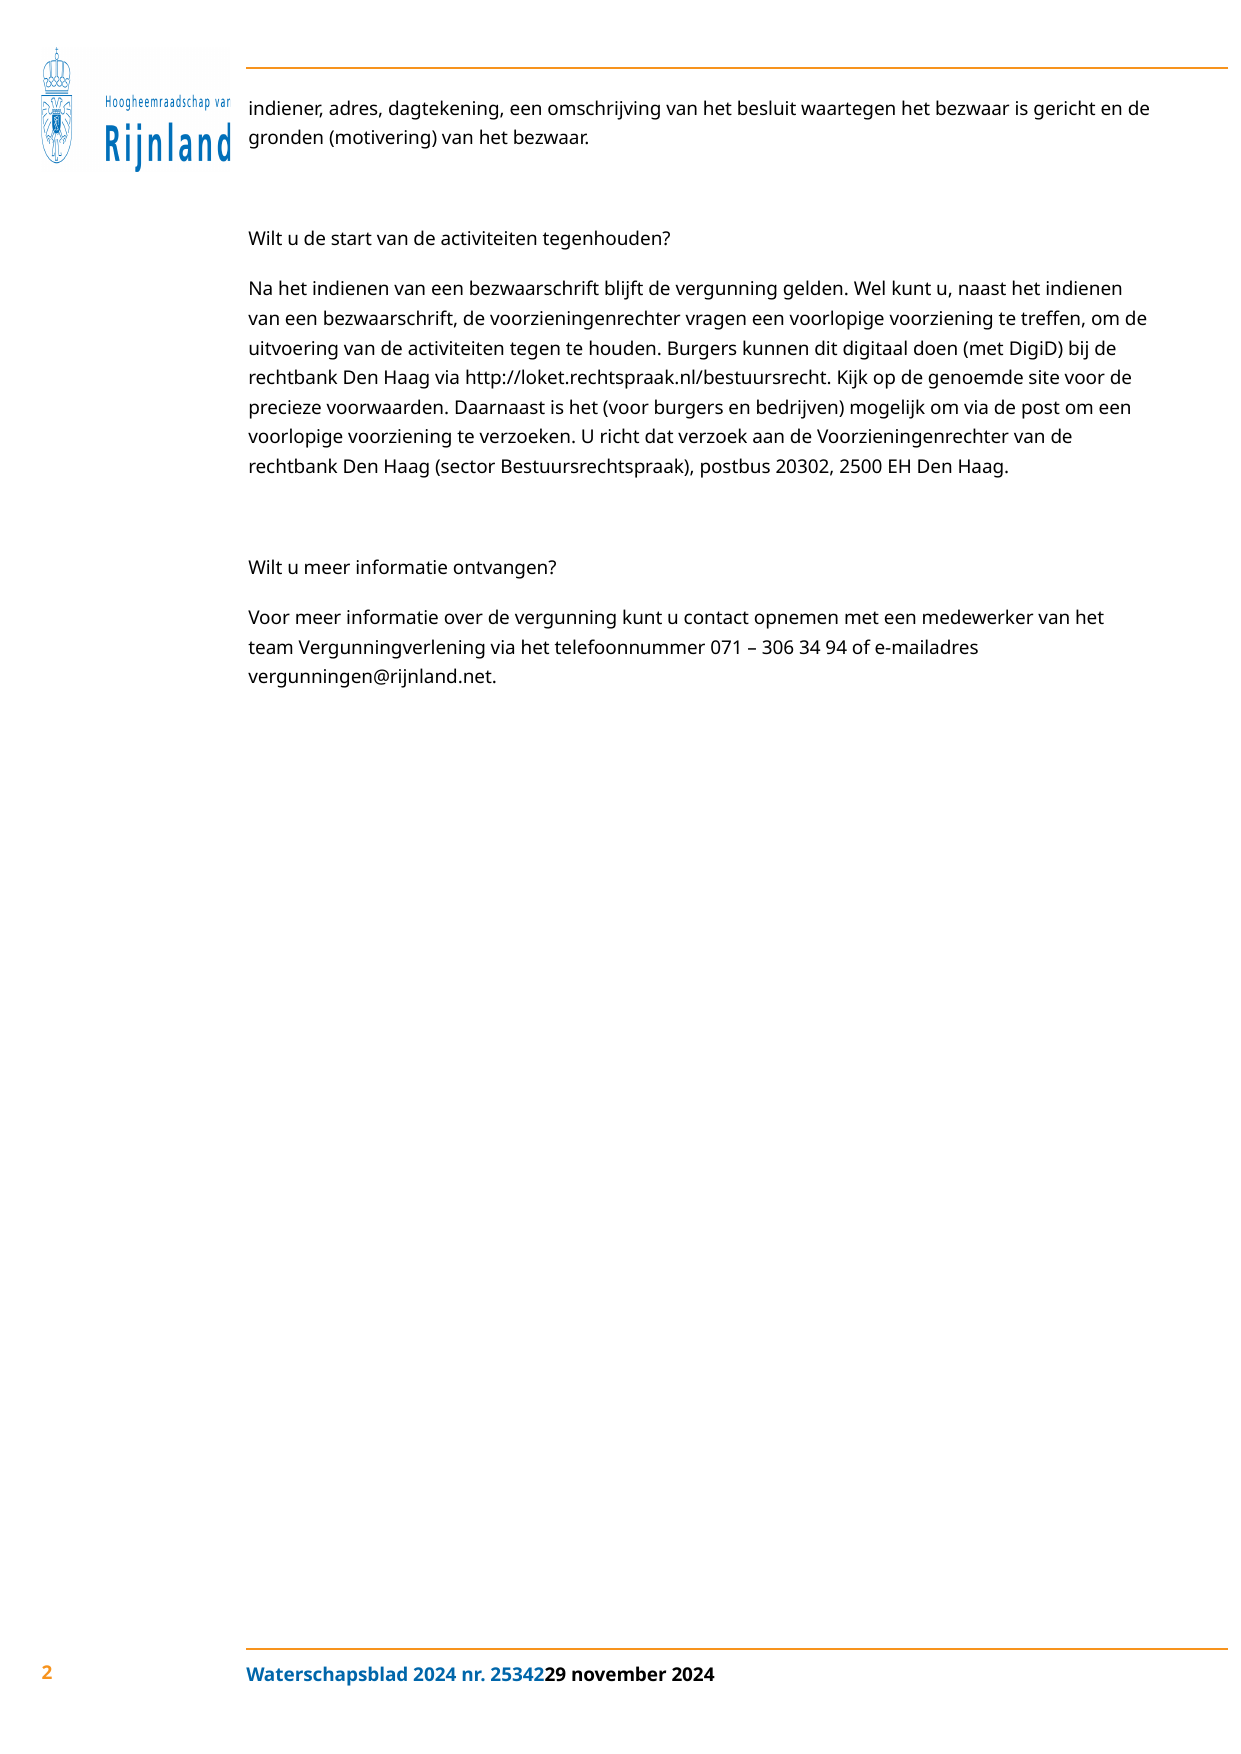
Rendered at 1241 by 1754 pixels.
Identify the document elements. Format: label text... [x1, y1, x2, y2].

text Wilt u de start van de activiteiten tegenhouden? [248, 225, 1152, 251]
text indiener, adres, dagtekening, een omschrijving van het besluit waartegen het bezwaar is gericht en de gronden (motivering) van het bezwaar. [248, 95, 1152, 150]
text Voor meer informatie over de vergunning kunt u contact opnemen met een medewerker van het team Vergunningverlening via het telefoonnummer 071 – 306 34 94 of e-mailadres vergunningen@rijnland.net. [248, 604, 1152, 689]
text Wilt u meer informatie ontvangen? [248, 554, 1152, 580]
text Na het indienen van een bezwaarschrift blijft de vergunning gelden. Wel kunt u, naast het indienen van een bezwaarschrift, de voorzieningenrechter vragen een voorlopige voorziening te treffen, om de uitvoering van de activiteiten tegen te houden. Burgers kunnen dit digitaal doen (met DigiD) bij de rechtbank Den Haag via http://loket.rechtspraak.nl/bestuursrecht. Kijk op de genoemde site voor de precieze voorwaarden. Daarnaast is het (voor burgers en bedrijven) mogelijk om via de post om een voorlopige voorziening te verzoeken. U richt dat verzoek aan de Voorzieningenrechter van de rechtbank Den Haag (sector Bestuursrechtspraak), postbus 20302, 2500 EH Den Haag. [248, 276, 1152, 479]
picture [41, 47, 231, 172]
